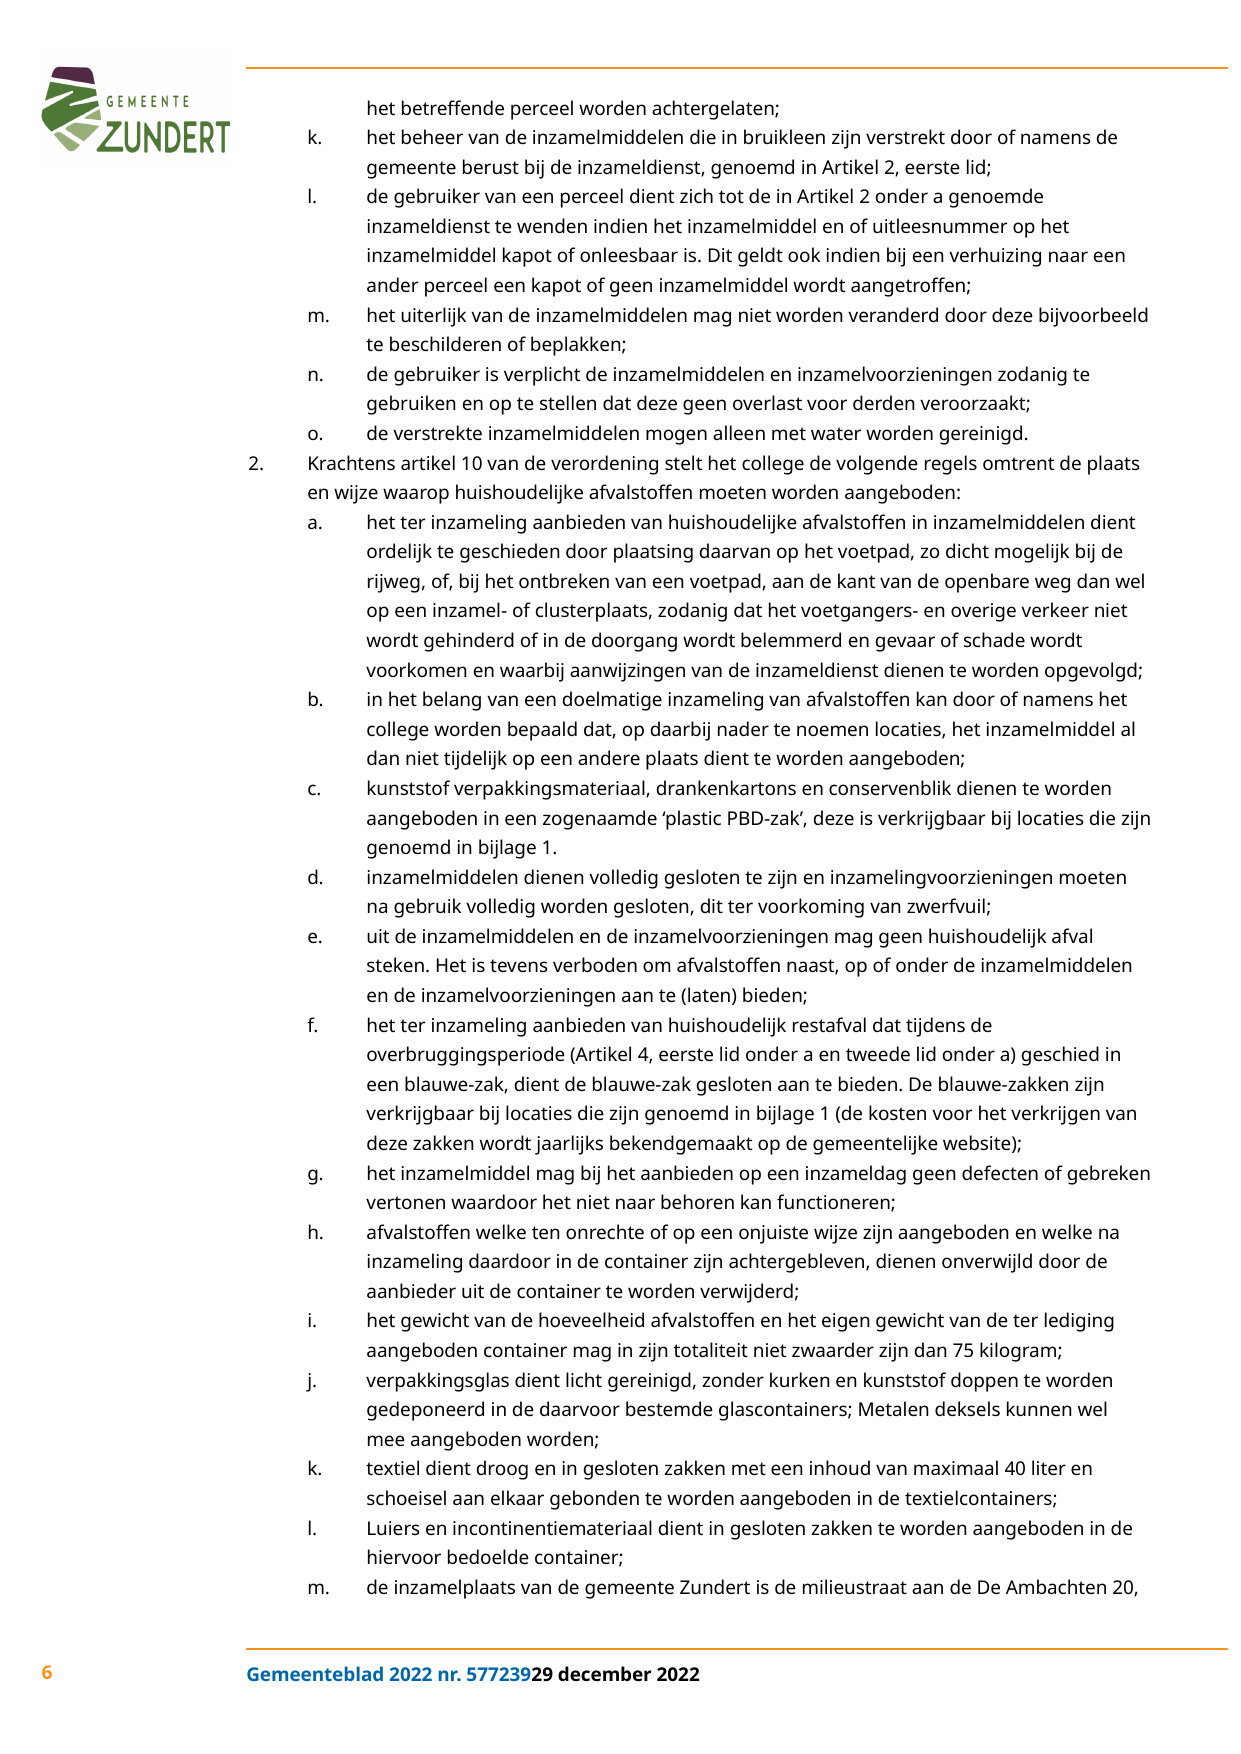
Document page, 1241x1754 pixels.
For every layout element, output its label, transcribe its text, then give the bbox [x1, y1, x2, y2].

list inzamelmiddelen dienen volledig gesloten te zijn en inzamelingvoorzieningen moeten na gebruik volledig worden gesloten, dit ter voorkoming van zwerfvuil; [307, 864, 1152, 919]
list het uiterlijk van de inzamelmiddelen mag niet worden veranderd door deze bijvoorbeeld te beschilderen of beplakken; [307, 302, 1152, 357]
list kunststof verpakkingsmateriaal, drankenkartons en conservenblik dienen te worden aangeboden in een zogenaamde ‘plastic PBD-zak’, deze is verkrijgbaar bij locaties die zijn genoemd in bijlage 1. [307, 775, 1152, 860]
list het inzamelmiddel mag bij het aanbieden op een inzameldag geen defecten of gebreken vertonen waardoor het niet naar behoren kan functioneren; [307, 1160, 1152, 1215]
list het betreffende perceel worden achtergelaten; [307, 95, 1152, 121]
list het gewicht van de hoeveelheid afvalstoffen en het eigen gewicht van de ter lediging aangeboden container mag in zijn totaliteit niet zwaarder zijn dan 75 kilogram; [307, 1308, 1152, 1363]
list afvalstoffen welke ten onrechte of op een onjuiste wijze zijn aangeboden en welke na inzameling daardoor in de container zijn achtergebleven, dienen onverwijld door de aanbieder uit de container te worden verwijderd; [307, 1219, 1152, 1304]
list het ter inzameling aanbieden van huishoudelijke afvalstoffen in inzamelmiddelen dient ordelijk te geschieden door plaatsing daarvan op het voetpad, zo dicht mogelijk bij de rijweg, of, bij het ontbreken van een voetpad, aan de kant van de openbare weg dan wel op een inzamel- of clusterplaats, zodanig dat het voetgangers- en overige verkeer niet wordt gehinderd of in de doorgang wordt belemmerd en gevaar of schade wordt voorkomen en waarbij aanwijzingen van de inzameldienst dienen te worden opgevolgd; [307, 509, 1152, 683]
list Luiers en incontinentiemateriaal dient in gesloten zakken te worden aangeboden in de hiervoor bedoelde container; [307, 1515, 1152, 1570]
picture [41, 47, 231, 172]
list Krachtens artikel 10 van de verordening stelt het college de volgende regels omtrent de plaats en wijze waarop huishoudelijke afvalstoffen moeten worden aangeboden: [248, 450, 1152, 505]
list de gebruiker is verplicht de inzamelmiddelen en inzamelvoorzieningen zodanig te gebruiken en op te stellen dat deze geen overlast voor derden veroorzaakt; [307, 361, 1152, 416]
list in het belang van een doelmatige inzameling van afvalstoffen kan door of namens het college worden bepaald dat, op daarbij nader te noemen locaties, het inzamelmiddel al dan niet tijdelijk op een andere plaats dient te worden aangeboden; [307, 686, 1152, 771]
list textiel dient droog en in gesloten zakken met een inhoud van maximaal 40 liter en schoeisel aan elkaar gebonden te worden aangeboden in de textielcontainers; [307, 1456, 1152, 1511]
list verpakkingsglas dient licht gereinigd, zonder kurken en kunststof doppen te worden gedeponeerd in de daarvoor bestemde glascontainers; Metalen deksels kunnen wel mee aangeboden worden; [307, 1367, 1152, 1452]
list het ter inzameling aanbieden van huishoudelijk restafval dat tijdens de overbruggingsperiode (Artikel 4, eerste lid onder a en tweede lid onder a) geschied in een blauwe-zak, dient de blauwe-zak gesloten aan te bieden. De blauwe-zakken zijn verkrijgbaar bij locaties die zijn genoemd in bijlage 1 (de kosten voor het verkrijgen van deze zakken wordt jaarlijks bekendgemaakt op de gemeentelijke website); [307, 1012, 1152, 1156]
list de inzamelplaats van de gemeente Zundert is de milieustraat aan de De Ambachten 20, [307, 1574, 1152, 1600]
list het beheer van de inzamelmiddelen die in bruikleen zijn verstrekt door of namens de gemeente berust bij de inzameldienst, genoemd in Artikel 2, eerste lid; [307, 124, 1152, 180]
list de verstrekte inzamelmiddelen mogen alleen met water worden gereinigd. [307, 420, 1152, 446]
list de gebruiker van een perceel dient zich tot de in Artikel 2 onder a genoemde inzameldienst te wenden indien het inzamelmiddel en of uitleesnummer op het inzamelmiddel kapot of onleesbaar is. Dit geldt ook indien bij een verhuizing naar een ander perceel een kapot of geen inzamelmiddel wordt aangetroffen; [307, 183, 1152, 298]
list uit de inzamelmiddelen en de inzamelvoorzieningen mag geen huishoudelijk afval steken. Het is tevens verboden om afvalstoffen naast, op of onder de inzamelmiddelen en de inzamelvoorzieningen aan te (laten) bieden; [307, 923, 1152, 1008]
